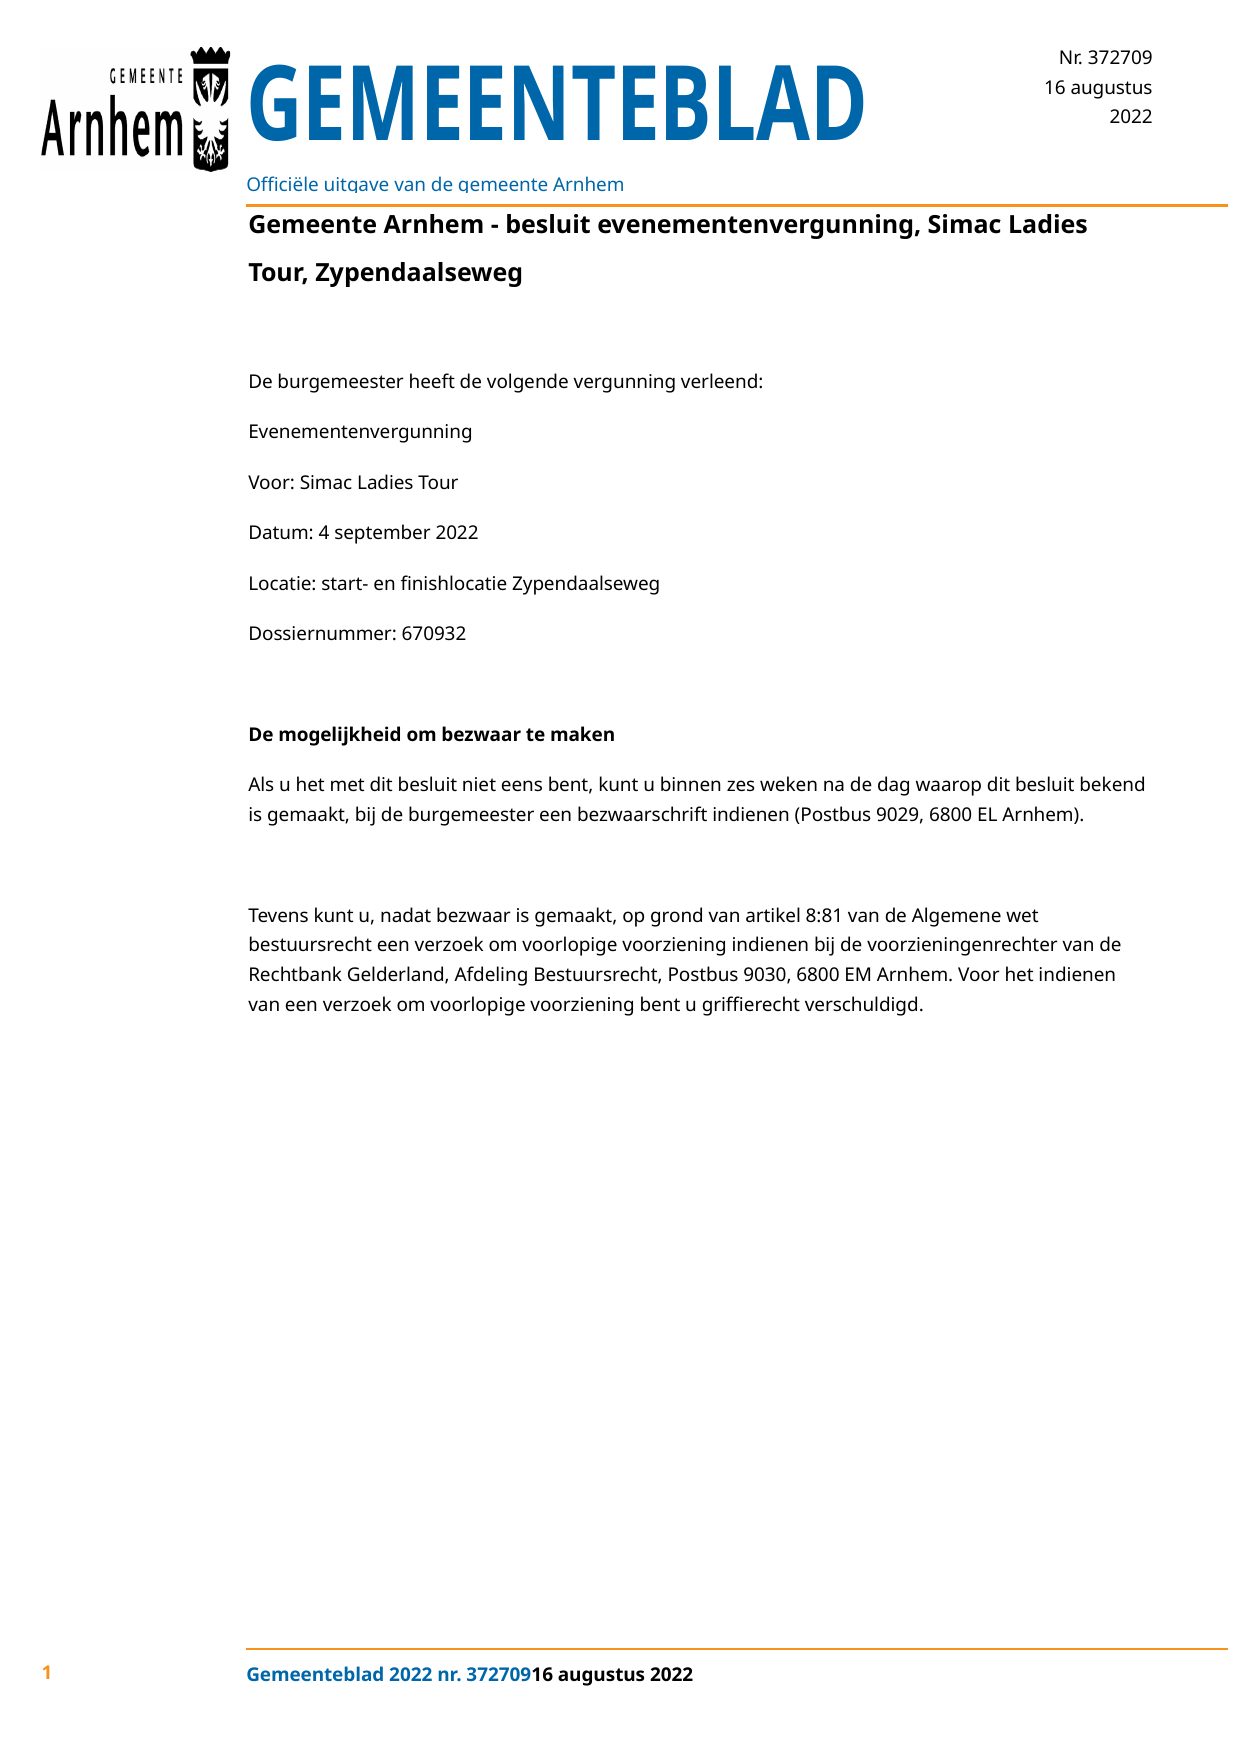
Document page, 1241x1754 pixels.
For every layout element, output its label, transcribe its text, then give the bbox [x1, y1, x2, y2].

text Als u het met dit besluit niet eens bent, kunt u binnen zes weken na de dag waarop dit besluit bekend is gemaakt, bij de burgemeester een bezwaarschrift indienen (Postbus 9029, 6800 EL Arnhem). [248, 772, 1152, 827]
text Tevens kunt u, nadat bezwaar is gemaakt, op grond van artikel 8:81 van de Algemene wet bestuursrecht een verzoek om voorlopige voorziening indienen bij de voorzieningenrechter van de Rechtbank Gelderland, Afdeling Bestuursrecht, Postbus 9030, 6800 EM Arnhem. Voor het indienen van een verzoek om voorlopige voorziening bent u griffierecht verschuldigd. [248, 902, 1152, 1017]
text Datum: 4 september 2022 [248, 519, 1152, 545]
text De burgemeester heeft de volgende vergunning verleend: [248, 368, 1152, 394]
text Voor: Simac Ladies Tour [248, 469, 1152, 495]
text Dossiernummer: 670932 [248, 620, 1152, 646]
text De mogelijkheid om bezwaar te maken [248, 721, 1152, 747]
text Locatie: start- en finishlocatie Zypendaalseweg [248, 570, 1152, 596]
picture [41, 47, 231, 172]
text Evenementenvergunning [248, 419, 1152, 444]
text Gemeente Arnhem - besluit evenementenvergunning, Simac Ladies Tour, Zypendaalseweg [248, 207, 1152, 288]
